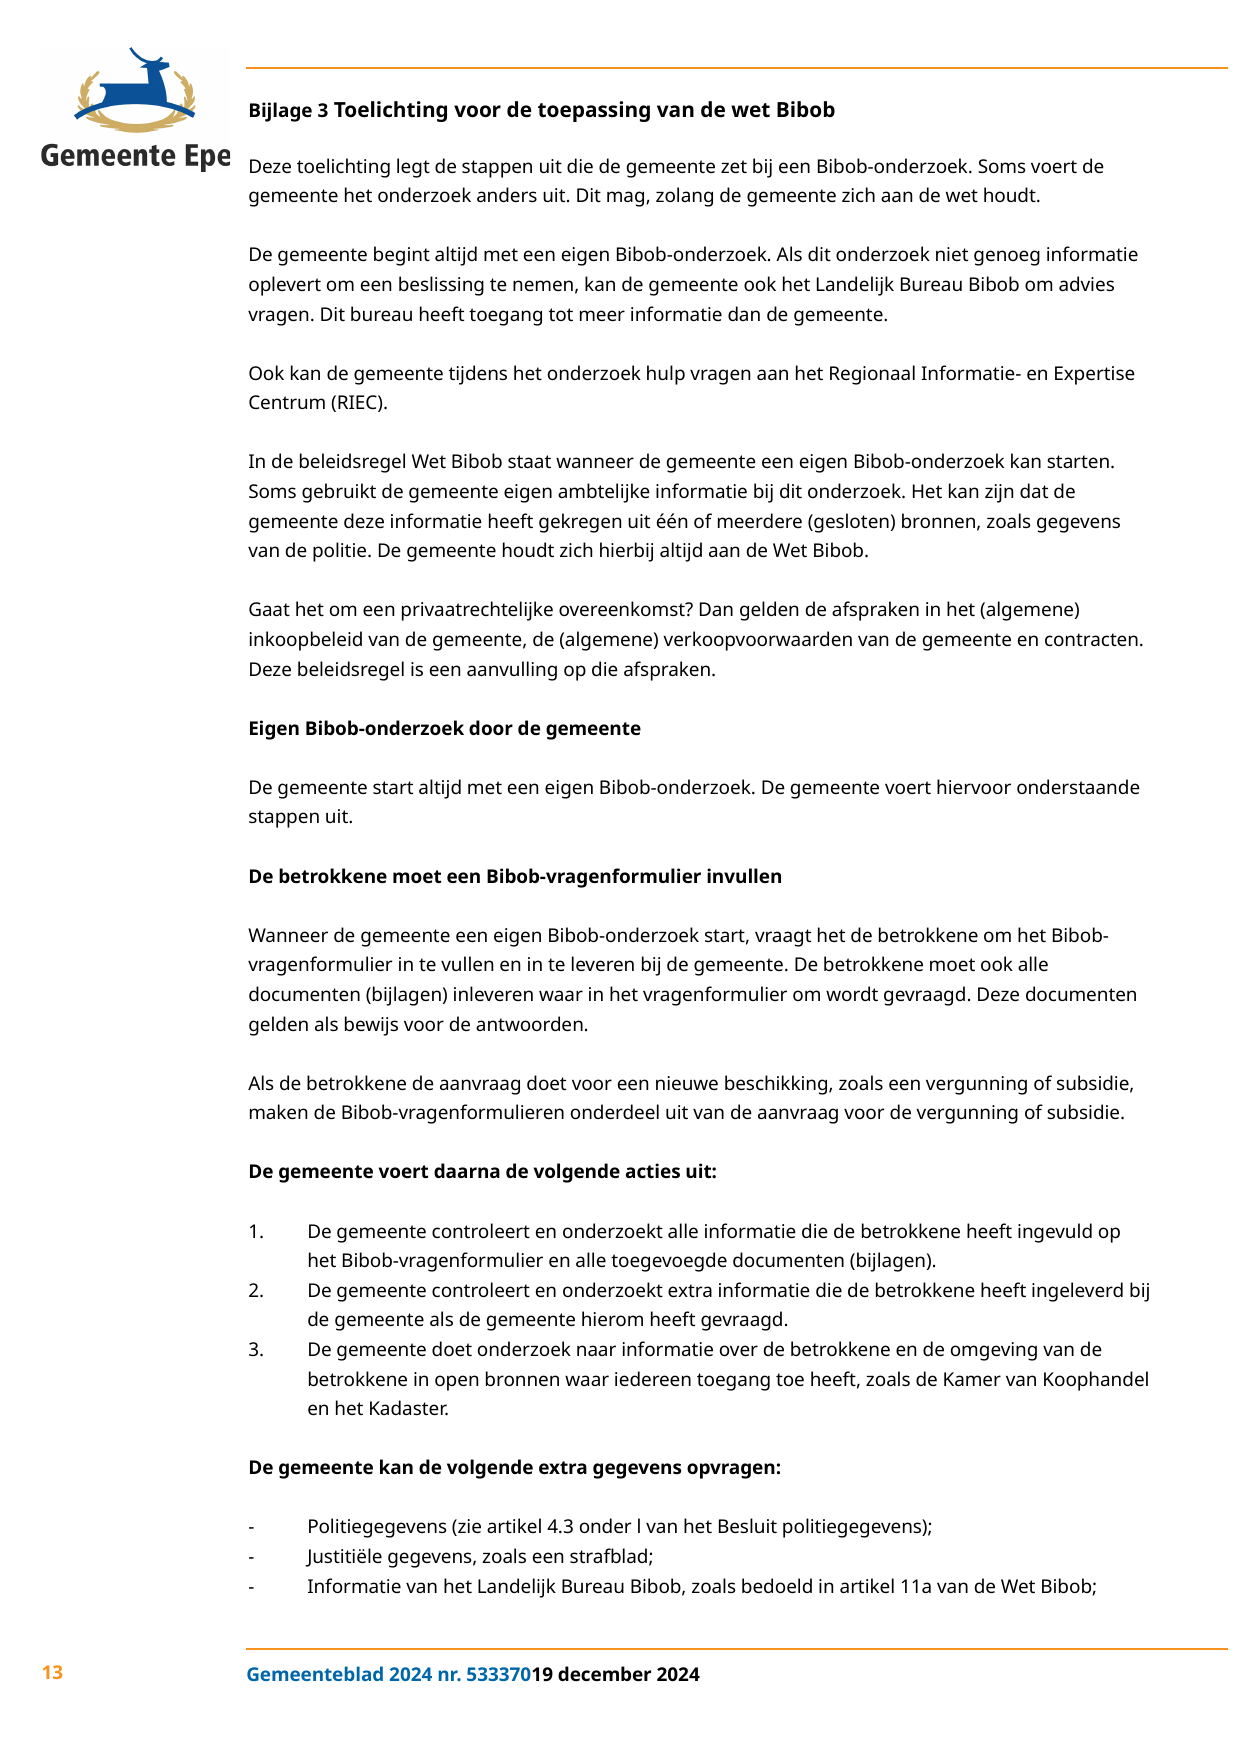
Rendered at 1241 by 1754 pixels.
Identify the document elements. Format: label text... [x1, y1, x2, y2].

text Bijlage 3 Toelichting voor de toepassing van de wet Bibob [248, 95, 1152, 123]
text Ook kan de gemeente tijdens het onderzoek hulp vragen aan het Regionaal Informatie- en Expertise Centrum (RIEC). [248, 360, 1152, 415]
text Wanneer de gemeente een eigen Bibob-onderzoek start, vraagt het de betrokkene om het Bibob-vragenformulier in te vullen en in te leveren bij de gemeente. De betrokkene moet ook alle documenten (bijlagen) inleveren waar in het vragenformulier om wordt gevraagd. Deze documenten gelden als bewijs voor de antwoorden. [248, 922, 1152, 1037]
text De gemeente kan de volgende extra gegevens opvragen: [248, 1454, 1152, 1480]
list Justitiële gegevens, zoals een strafblad; [248, 1543, 1152, 1569]
list Politiegegevens (zie artikel 4.3 onder l van het Besluit politiegegevens); [248, 1514, 1152, 1539]
text Als de betrokkene de aanvraag doet voor een nieuwe beschikking, zoals een vergunning of subsidie, maken de Bibob-vragenformulieren onderdeel uit van de aanvraag voor de vergunning of subsidie. [248, 1070, 1152, 1125]
text Deze toelichting legt de stappen uit die de gemeente zet bij een Bibob-onderzoek. Soms voert de gemeente het onderzoek anders uit. Dit mag, zolang de gemeente zich aan de wet houdt. [248, 153, 1152, 208]
list De gemeente controleert en onderzoekt extra informatie die de betrokkene heeft ingeleverd bij de gemeente als de gemeente hierom heeft gevraagd. [248, 1277, 1152, 1332]
list Informatie van het Landelijk Bureau Bibob, zoals bedoeld in artikel 11a van de Wet Bibob; [248, 1573, 1152, 1599]
text De gemeente start altijd met een eigen Bibob-onderzoek. De gemeente voert hiervoor onderstaande stappen uit. [248, 774, 1152, 829]
text Gaat het om een privaatrechtelijke overeenkomst? Dan gelden de afspraken in het (algemene) inkoopbeleid van de gemeente, de (algemene) verkoopvoorwaarden van de gemeente en contracten. Deze beleidsregel is een aanvulling op die afspraken. [248, 597, 1152, 682]
text De gemeente voert daarna de volgende acties uit: [248, 1159, 1152, 1184]
text De betrokkene moet een Bibob-vragenformulier invullen [248, 863, 1152, 889]
picture [41, 47, 231, 172]
text Eigen Bibob-onderzoek door de gemeente [248, 715, 1152, 741]
text In de beleidsregel Wet Bibob staat wanneer de gemeente een eigen Bibob-onderzoek kan starten. Soms gebruikt de gemeente eigen ambtelijke informatie bij dit onderzoek. Het kan zijn dat de gemeente deze informatie heeft gekregen uit één of meerdere (gesloten) bronnen, zoals gegevens van de politie. De gemeente houdt zich hierbij altijd aan de Wet Bibob. [248, 449, 1152, 563]
list De gemeente controleert en onderzoekt alle informatie die de betrokkene heeft ingevuld op het Bibob-vragenformulier en alle toegevoegde documenten (bijlagen). [248, 1218, 1152, 1273]
text De gemeente begint altijd met een eigen Bibob-onderzoek. Als dit onderzoek niet genoeg informatie oplevert om een beslissing te nemen, kan de gemeente ook het Landelijk Bureau Bibob om advies vragen. Dit bureau heeft toegang tot meer informatie dan de gemeente. [248, 242, 1152, 327]
list De gemeente doet onderzoek naar informatie over de betrokkene en de omgeving van de betrokkene in open bronnen waar iedereen toegang toe heeft, zoals de Kamer van Koophandel en het Kadaster. [248, 1336, 1152, 1421]
